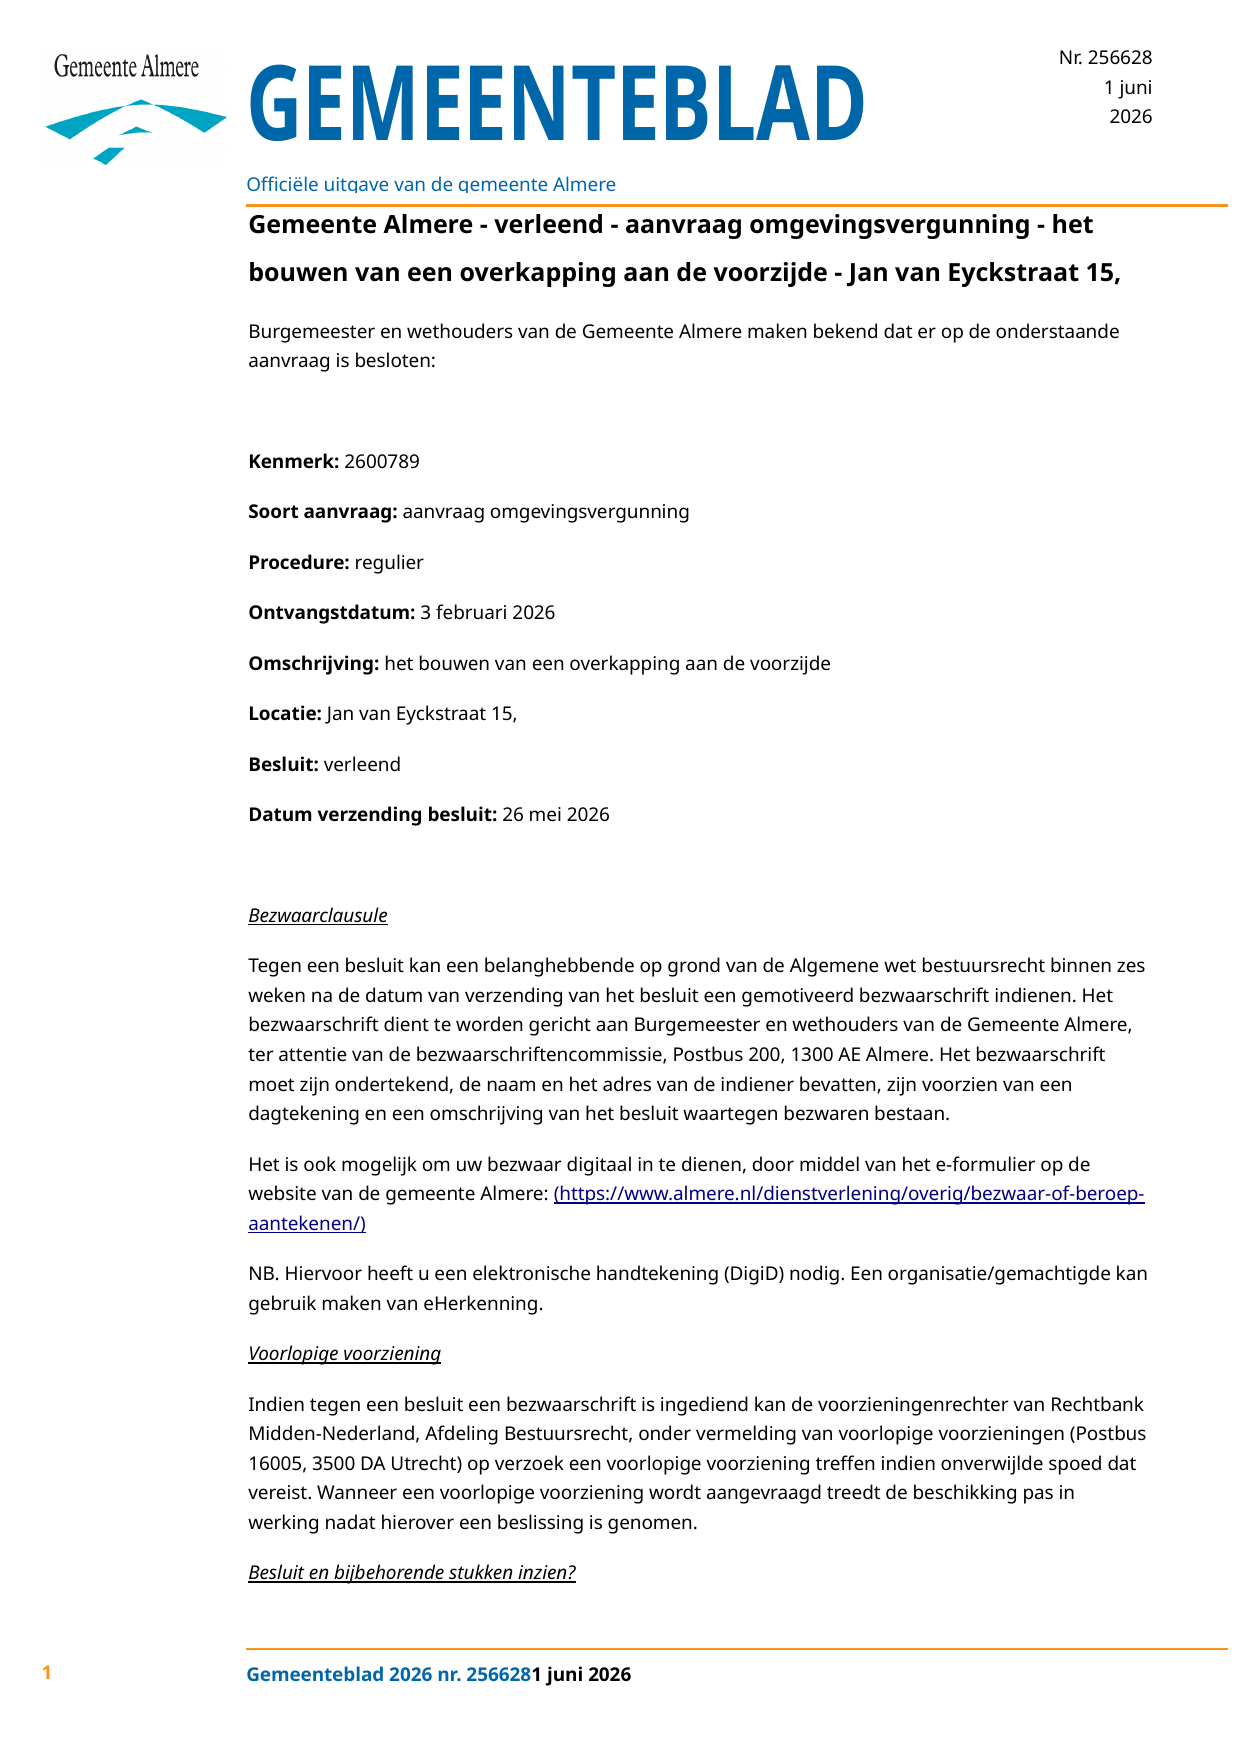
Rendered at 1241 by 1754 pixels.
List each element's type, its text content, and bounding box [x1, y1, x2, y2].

text Kenmerk: 2600789 [248, 448, 1152, 474]
text Gemeente Almere - verleend - aanvraag omgevingsvergunning - het bouwen van een overkapping aan de voorzijde - Jan van Eyckstraat 15, [248, 207, 1152, 288]
text Het is ook mogelijk om uw bezwaar digitaal in te dienen, door middel van het e-formulier op de website van de gemeente Almere: (https://www.almere.nl/dienstverlening/overig/bezwaar-of-beroep-aantekenen/) [248, 1151, 1152, 1236]
text Ontvangstdatum: 3 februari 2026 [248, 599, 1152, 625]
text Burgemeester en wethouders van de Gemeente Almere maken bekend dat er op de onderstaande aanvraag is besloten: [248, 318, 1152, 373]
text Besluit en bijbehorende stukken inzien? [248, 1559, 1152, 1585]
text Locatie: Jan van Eyckstraat 15, [248, 700, 1152, 726]
text NB. Hiervoor heeft u een elektronische handtekening (DigiD) nodig. Een organisatie/gemachtigde kan gebruik maken van eHerkenning. [248, 1260, 1152, 1316]
text Soort aanvraag: aanvraag omgevingsvergunning [248, 499, 1152, 524]
text Datum verzending besluit: 26 mei 2026 [248, 801, 1152, 827]
text Besluit: verleend [248, 751, 1152, 777]
text Indien tegen een besluit een bezwaarschrift is ingediend kan de voorzieningenrechter van Rechtbank Midden-Nederland, Afdeling Bestuursrecht, onder vermelding van voorlopige voorzieningen (Postbus 16005, 3500 DA Utrecht) op verzoek een voorlopige voorziening treffen indien onverwijlde spoed dat vereist. Wanneer een voorlopige voorziening wordt aangevraagd treedt de beschikking pas in werking nadat hierover een beslissing is genomen. [248, 1391, 1152, 1535]
text Tegen een besluit kan een belanghebbende op grond van de Algemene wet bestuursrecht binnen zes weken na de datum van verzending van het besluit een gemotiveerd bezwaarschrift indienen. Het bezwaarschrift dient te worden gericht aan Burgemeester en wethouders van de Gemeente Almere, ter attentie van de bezwaarschriftencommissie, Postbus 200, 1300 AE Almere. Het bezwaarschrift moet zijn ondertekend, de naam en het adres van de indiener bevatten, zijn voorzien van een dagtekening en een omschrijving van het besluit waartegen bezwaren bestaan. [248, 952, 1152, 1126]
text Procedure: regulier [248, 549, 1152, 575]
text Voorlopige voorziening [248, 1340, 1152, 1366]
text Bezwaarclausule [248, 902, 1152, 928]
text Omschrijving: het bouwen van een overkapping aan de voorzijde [248, 650, 1152, 676]
picture [41, 47, 231, 172]
